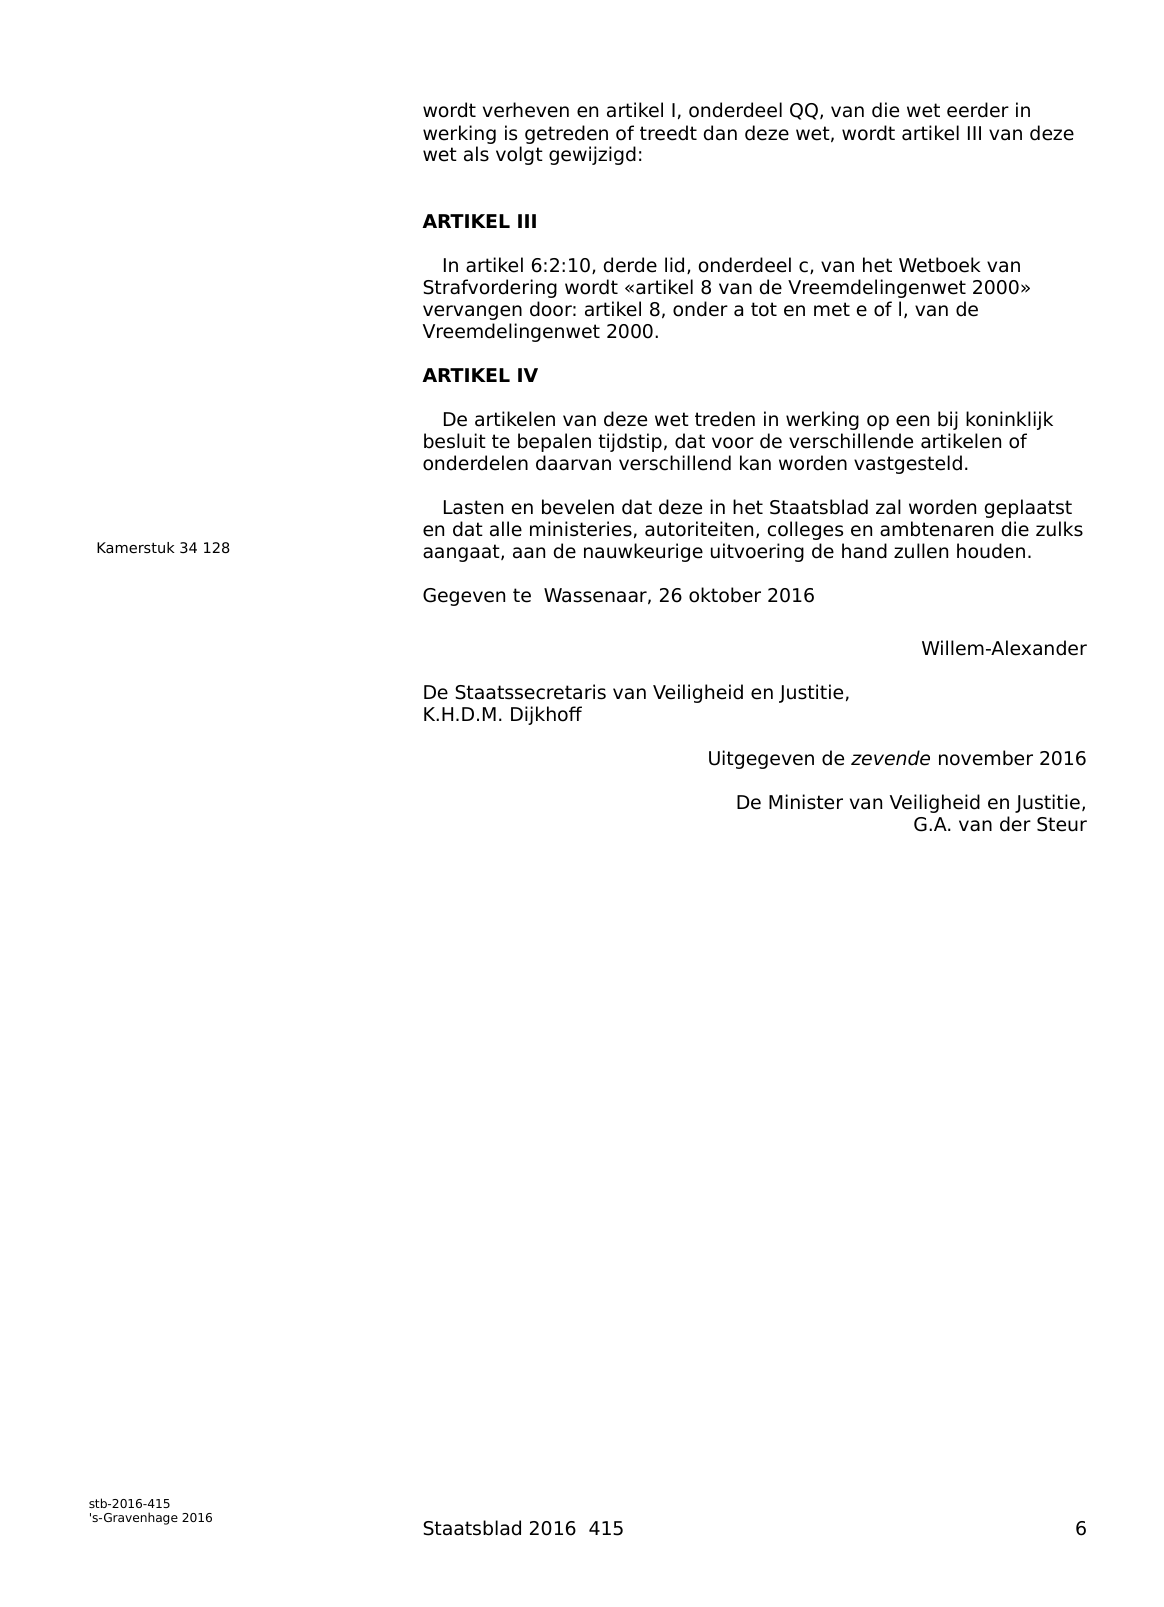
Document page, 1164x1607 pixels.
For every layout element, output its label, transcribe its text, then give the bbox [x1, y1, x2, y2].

text Uitgegeven de zevende november 2016 [422, 748, 1087, 770]
text De Staatssecretaris van Veiligheid en Justitie, K.H.D.M. Dijkhoff [422, 682, 1087, 726]
text 's-Gravenhage 2016 [88, 1511, 323, 1525]
subtitle ARTIKEL IV [422, 365, 1087, 387]
text Gegeven te Wassenaar, 26 oktober 2016 [422, 585, 1087, 607]
subtitle ARTIKEL III [422, 211, 1087, 233]
text wordt verheven en artikel I, onderdeel QQ, van die wet eerder in werking is getreden of treedt dan deze wet, wordt artikel III van deze wet als volgt gewijzigd: [422, 100, 1087, 166]
text stb-2016-415 [88, 1497, 323, 1511]
text Willem-Alexander [422, 637, 1087, 659]
text Kamerstuk 34 128 [77, 540, 396, 557]
text De artikelen van deze wet treden in werking op een bij koninklijk besluit te bepalen tijdstip, dat voor de verschillende artikelen of onderdelen daarvan verschillend kan worden vastgesteld. [422, 409, 1087, 475]
text In artikel 6:2:10, derde lid, onderdeel c, van het Wetboek van Strafvordering wordt «artikel 8 van de Vreemdelingenwet 2000» vervangen door: artikel 8, onder a tot en met e of l, van de Vreemdelingenwet 2000. [422, 255, 1087, 343]
text De Minister van Veiligheid en Justitie, G.A. van der Steur [422, 792, 1087, 836]
text Lasten en bevelen dat deze in het Staatsblad zal worden geplaatst en dat alle ministeries, autoriteiten, colleges en ambtenaren die zulks aangaat, aan de nauwkeurige uitvoering de hand zullen houden. [422, 497, 1087, 563]
